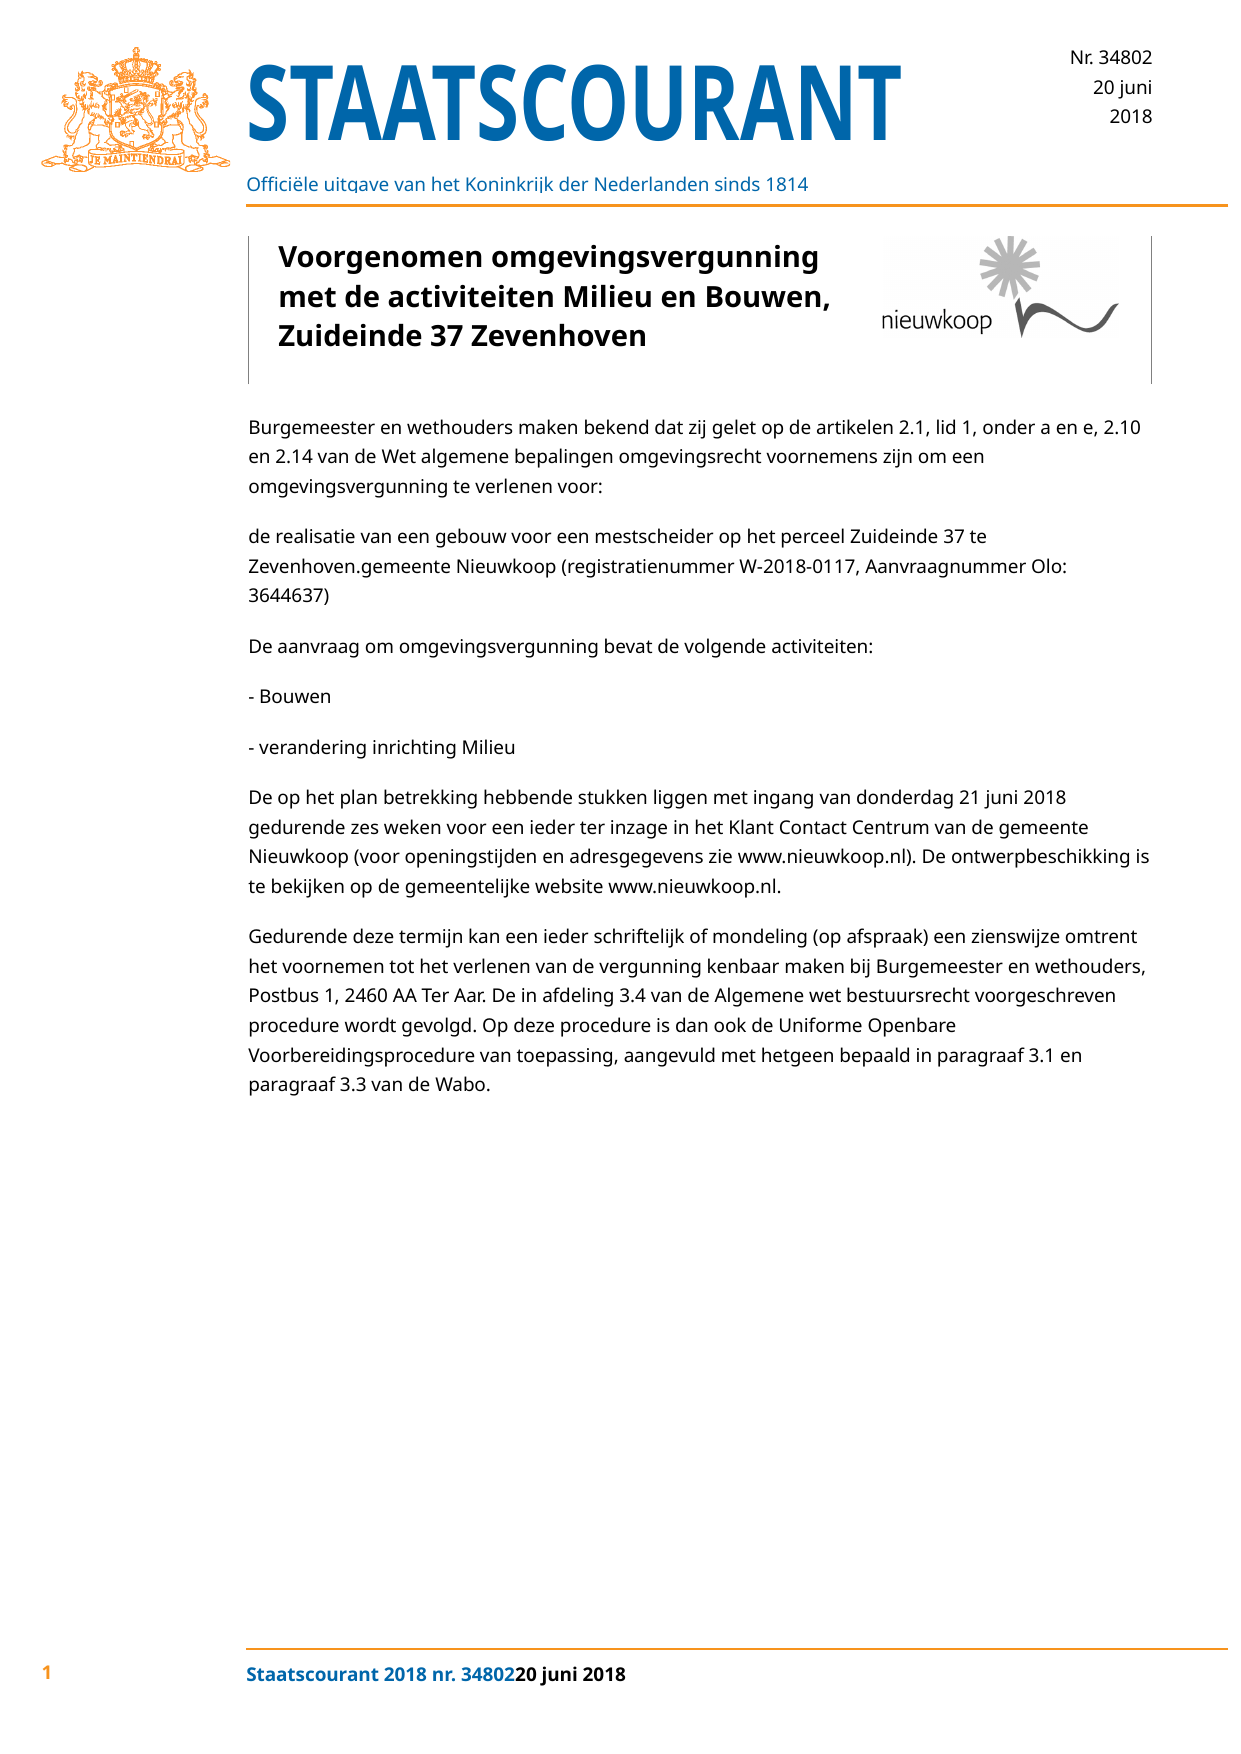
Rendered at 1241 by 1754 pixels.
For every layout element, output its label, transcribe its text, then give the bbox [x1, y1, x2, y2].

text Gedurende deze termijn kan een ieder schriftelijk of mondeling (op afspraak) een zienswijze omtrent het voornemen tot het verlenen van de vergunning kenbaar maken bij Burgemeester en wethouders, Postbus 1, 2460 AA Ter Aar. De in afdeling 3.4 van de Algemene wet bestuursrecht voorgeschreven procedure wordt gevolgd. Op deze procedure is dan ook de Uniforme Openbare Voorbereidingsprocedure van toepassing, aangevuld met hetgeen bepaald in paragraaf 3.1 en paragraaf 3.3 van de Wabo. [248, 923, 1152, 1097]
table_header Voorgenomen omgevingsvergunning met de activiteiten Milieu en Bouwen, Zuideinde 37 Zevenhoven [249, 236, 850, 384]
picture [41, 47, 231, 172]
picture [882, 236, 1119, 338]
text - Bouwen [248, 683, 1152, 709]
text - verandering inrichting Milieu [248, 734, 1152, 760]
table_header [850, 236, 1151, 384]
text de realisatie van een gebouw voor een mestscheider op het perceel Zuideinde 37 te Zevenhoven.gemeente Nieuwkoop (registratienummer W-2018-0117, Aanvraagnummer Olo: 3644637) [248, 523, 1152, 608]
text De aanvraag om omgevingsvergunning bevat de volgende activiteiten: [248, 633, 1152, 659]
text Burgemeester en wethouders maken bekend dat zij gelet op de artikelen 2.1, lid 1, onder a en e, 2.10 en 2.14 van de Wet algemene bepalingen omgevingsrecht voornemens zijn om een omgevingsvergunning te verlenen voor: [248, 414, 1152, 499]
text De op het plan betrekking hebbende stukken liggen met ingang van donderdag 21 juni 2018 gedurende zes weken voor een ieder ter inzage in het Klant Contact Centrum van de gemeente Nieuwkoop (voor openingstijden en adresgegevens zie www.nieuwkoop.nl). De ontwerpbeschikking is te bekijken op de gemeentelijke website www.nieuwkoop.nl. [248, 784, 1152, 899]
